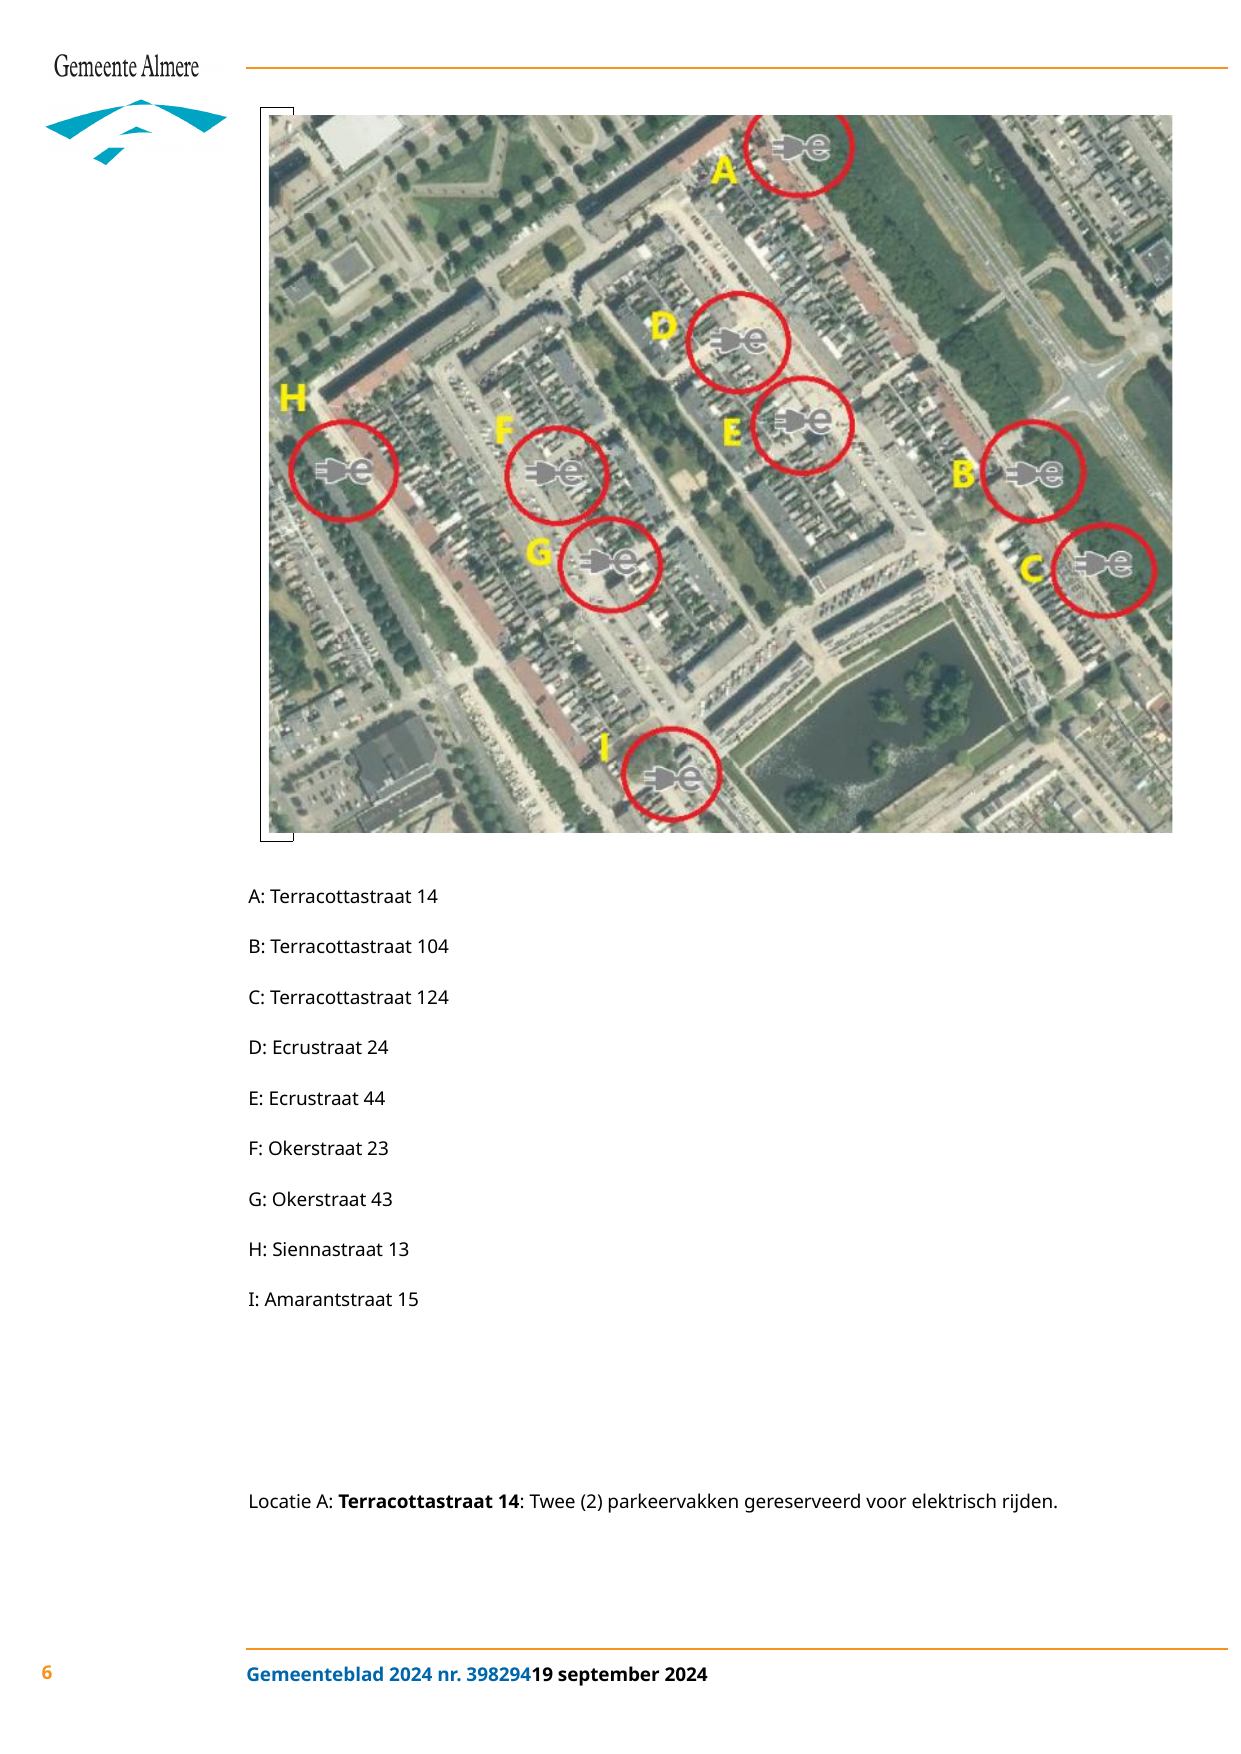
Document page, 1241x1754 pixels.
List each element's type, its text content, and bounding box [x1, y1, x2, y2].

text C: Terracottastraat 124 [248, 984, 1152, 1010]
text A: Terracottastraat 14 [248, 883, 1152, 909]
text I: Amarantstraat 15 [248, 1287, 1152, 1312]
text F: Okerstraat 23 [248, 1135, 1152, 1161]
text B: Terracottastraat 104 [248, 934, 1152, 959]
picture [41, 47, 231, 172]
text D: Ecrustraat 24 [248, 1034, 1152, 1060]
text Locatie A: Terracottastraat 14: Twee (2) parkeervakken gereserveerd voor elektrisch rijden. [248, 1488, 1152, 1514]
text H: Siennastraat 13 [248, 1236, 1152, 1262]
text E: Ecrustraat 44 [248, 1085, 1152, 1111]
text G: Okerstraat 43 [248, 1186, 1152, 1212]
picture [268, 115, 1173, 833]
